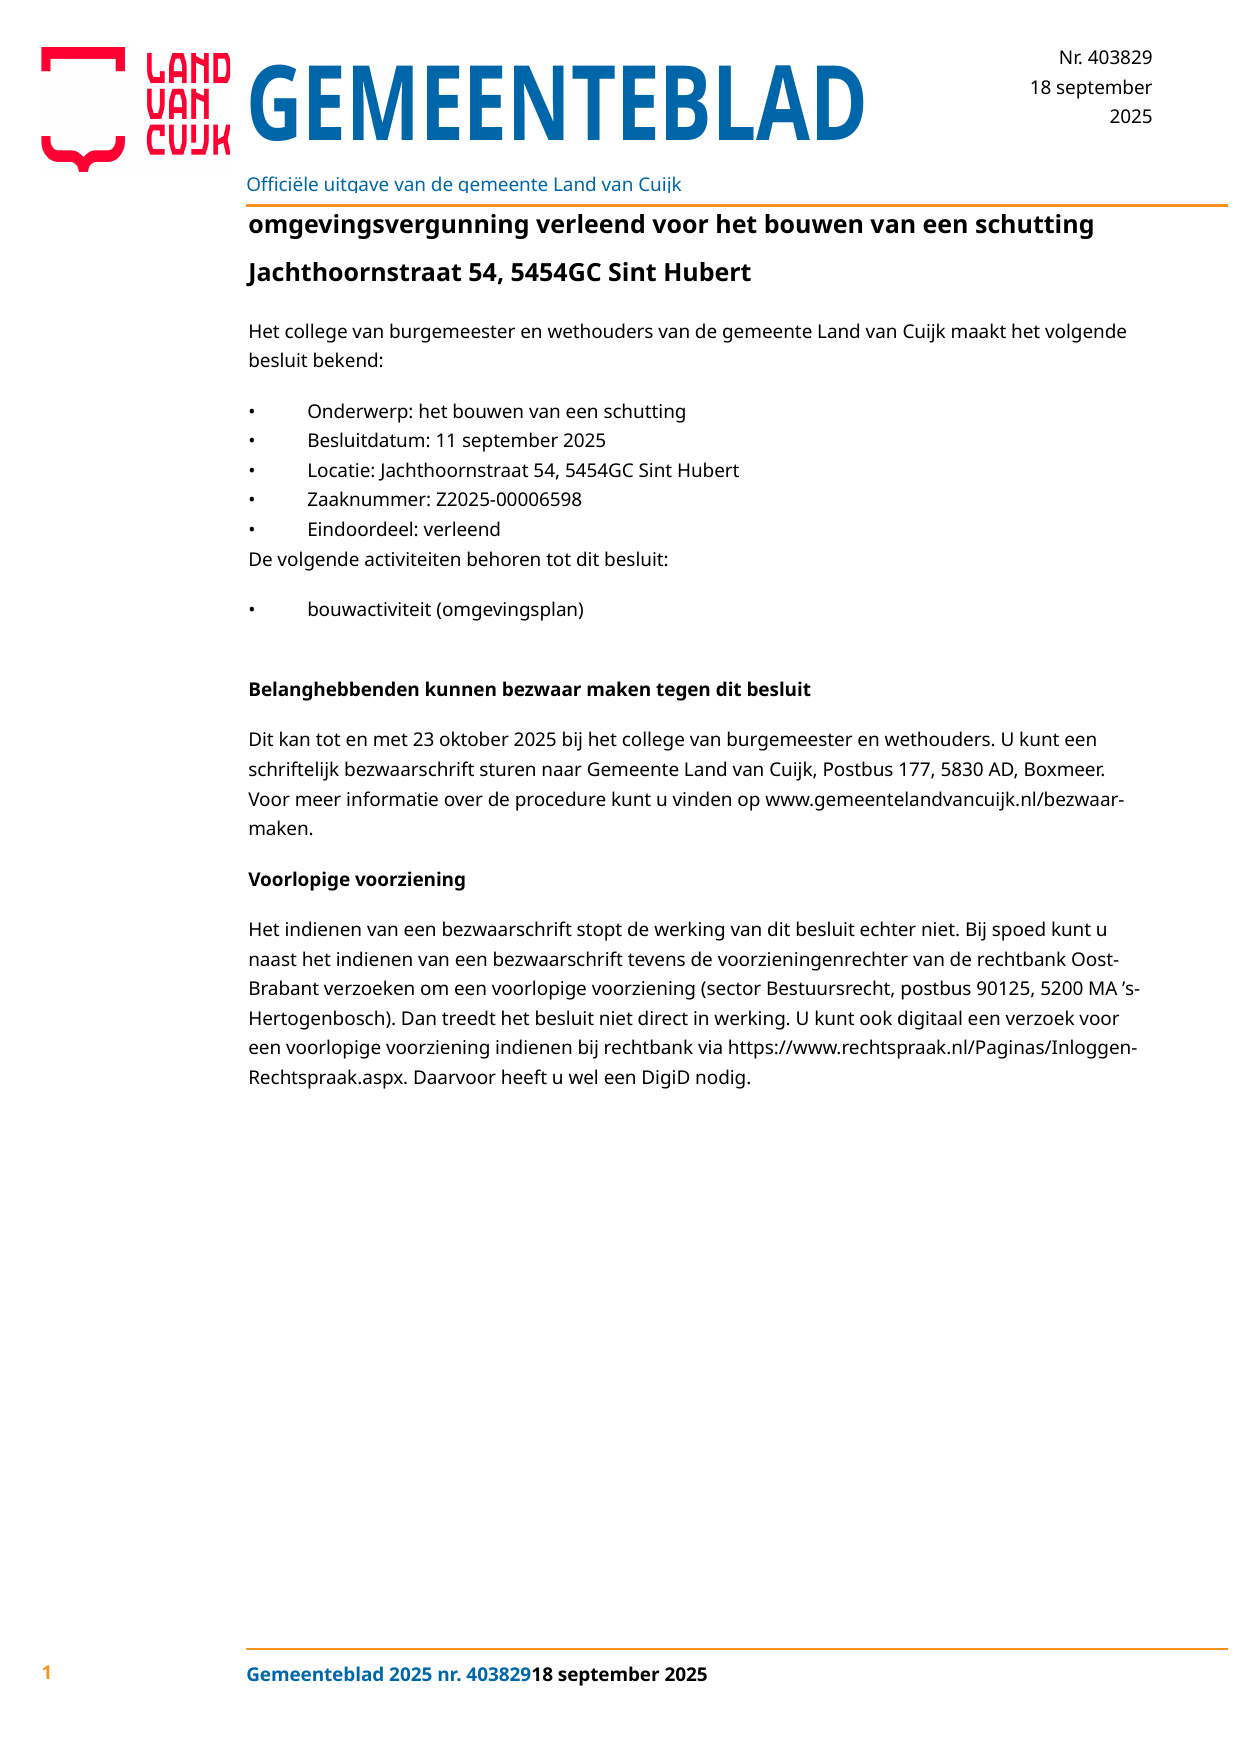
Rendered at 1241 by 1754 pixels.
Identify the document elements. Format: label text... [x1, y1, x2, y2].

picture [41, 47, 231, 172]
list Locatie: Jachthoornstraat 54, 5454GC Sint Hubert [248, 457, 1152, 483]
text omgevingsvergunning verleend voor het bouwen van een schutting Jachthoornstraat 54, 5454GC Sint Hubert [248, 207, 1152, 288]
text Belanghebbenden kunnen bezwaar maken tegen dit besluit [248, 676, 1152, 702]
list Besluitdatum: 11 september 2025 [248, 427, 1152, 453]
list Zaaknummer: Z2025-00006598 [248, 487, 1152, 512]
text Dit kan tot en met 23 oktober 2025 bij het college van burgemeester en wethouders. U kunt een schriftelijk bezwaarschrift sturen naar Gemeente Land van Cuijk, Postbus 177, 5830 AD, Boxmeer. Voor meer informatie over de procedure kunt u vinden op www.gemeentelandvancuijk.nl/bezwaar-maken. [248, 727, 1152, 841]
text Het indienen van een bezwaarschrift stopt de werking van dit besluit echter niet. Bij spoed kunt u naast het indienen van een bezwaarschrift tevens de voorzieningenrechter van de rechtbank Oost-Brabant verzoeken om een voorlopige voorziening (sector Bestuursrecht, postbus 90125, 5200 MA ’s-Hertogenbosch). Dan treedt het besluit niet direct in werking. U kunt ook digitaal een verzoek voor een voorlopige voorziening indienen bij rechtbank via https://www.rechtspraak.nl/Paginas/Inloggen-Rechtspraak.aspx. Daarvoor heeft u wel een DigiD nodig. [248, 916, 1152, 1090]
list Eindoordeel: verleend [248, 516, 1152, 542]
text Het college van burgemeester en wethouders van de gemeente Land van Cuijk maakt het volgende besluit bekend: [248, 318, 1152, 373]
text De volgende activiteiten behoren tot dit besluit: [248, 546, 1152, 572]
list bouwactiviteit (omgevingsplan) [248, 596, 1152, 622]
list Onderwerp: het bouwen van een schutting [248, 398, 1152, 424]
text Voorlopige voorziening [248, 866, 1152, 892]
